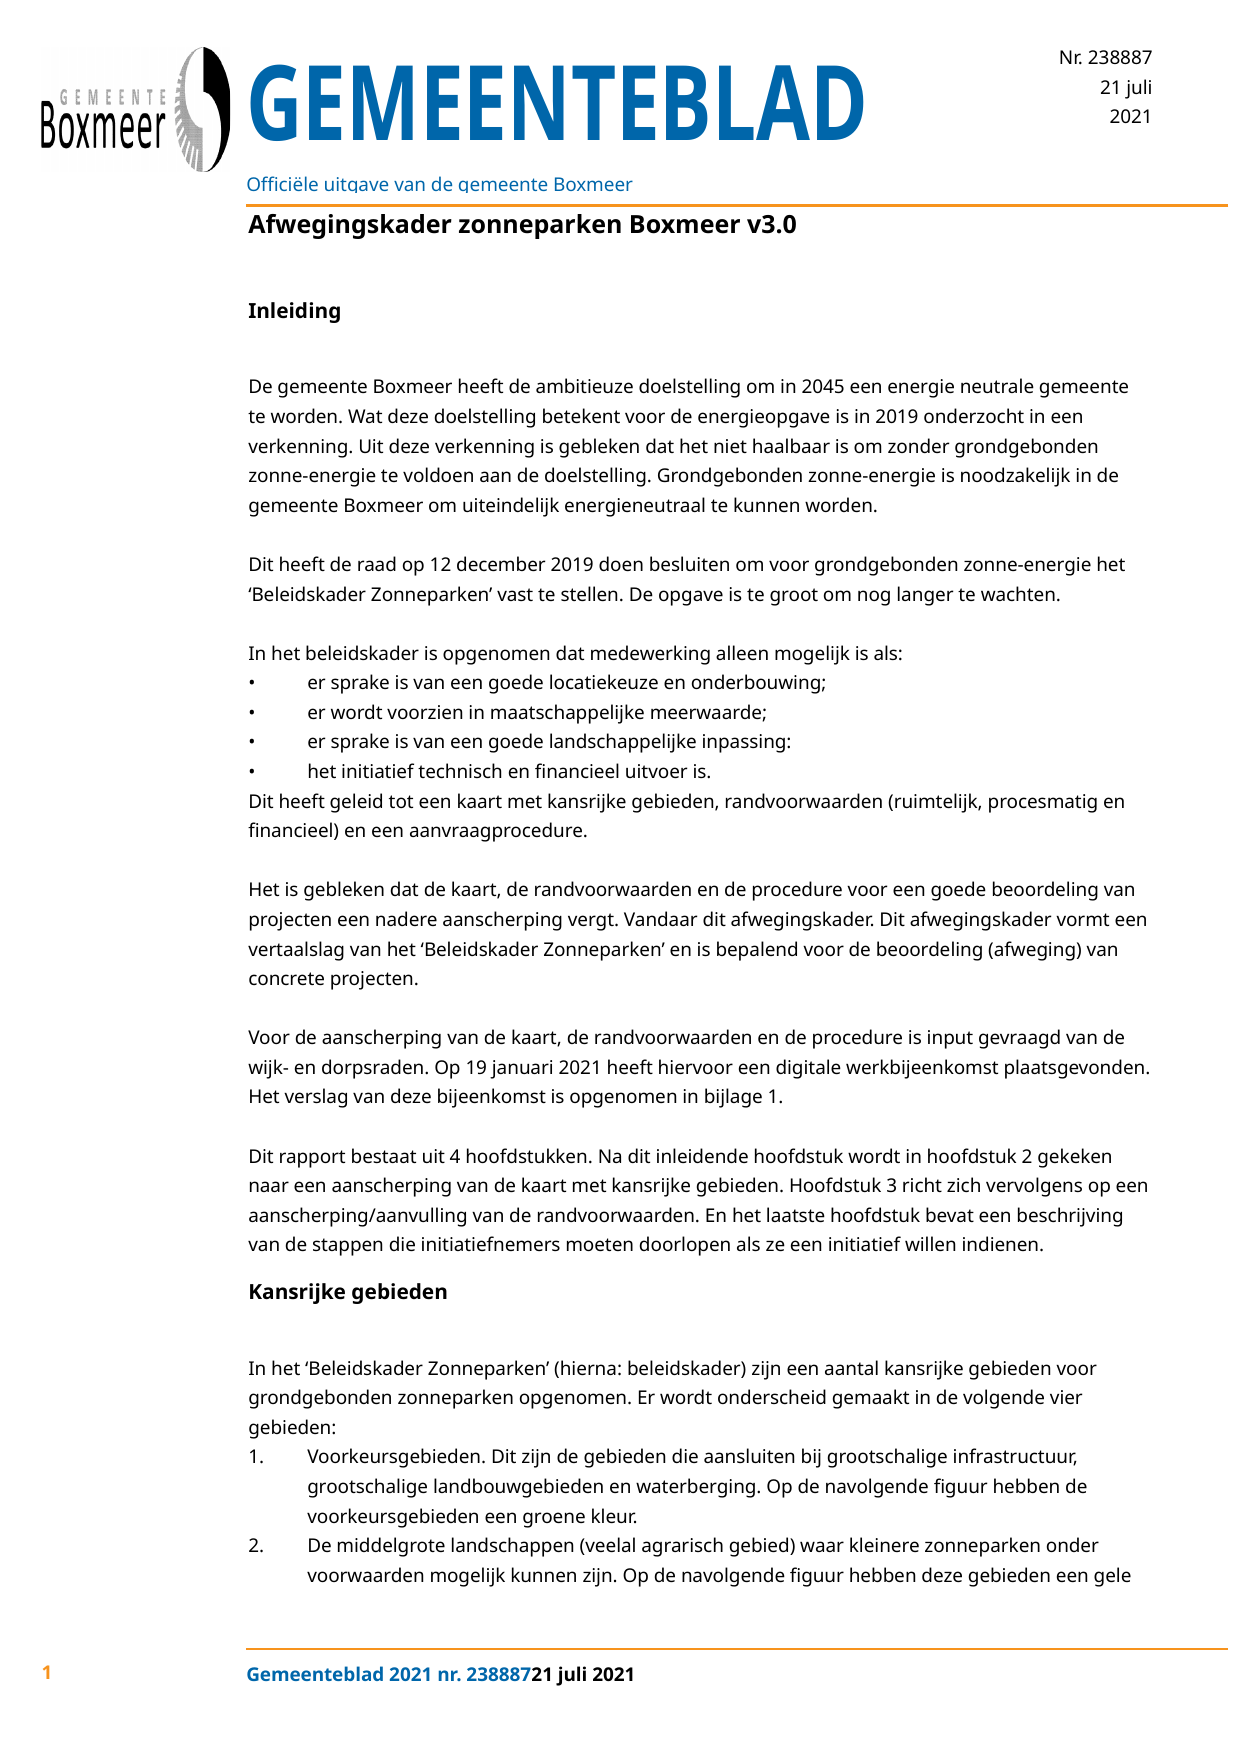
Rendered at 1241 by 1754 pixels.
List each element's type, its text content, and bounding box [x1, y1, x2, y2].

text Inleiding [248, 296, 1152, 324]
list De middelgrote landschappen (veelal agrarisch gebied) waar kleinere zonneparken onder voorwaarden mogelijk kunnen zijn. Op de navolgende figuur hebben deze gebieden een gele [248, 1532, 1152, 1588]
text De gemeente Boxmeer heeft de ambitieuze doelstelling om in 2045 een energie neutrale gemeente te worden. Wat deze doelstelling betekent voor de energieopgave is in 2019 onderzocht in een verkenning. Uit deze verkenning is gebleken dat het niet haalbaar is om zonder grondgebonden zonne-energie te voldoen aan de doelstelling. Grondgebonden zonne-energie is noodzakelijk in de gemeente Boxmeer om uiteindelijk energieneutraal te kunnen worden. [248, 374, 1152, 518]
list er sprake is van een goede locatiekeuze en onderbouwing; [248, 669, 1152, 695]
picture [41, 47, 231, 172]
text In het ‘Beleidskader Zonneparken’ (hierna: beleidskader) zijn een aantal kansrijke gebieden voor grondgebonden zonneparken opgenomen. Er wordt onderscheid gemaakt in de volgende vier gebieden: [248, 1355, 1152, 1440]
text Dit heeft geleid tot een kaart met kansrijke gebieden, randvoorwaarden (ruimtelijk, procesmatig en financieel) en een aanvraagprocedure. [248, 788, 1152, 843]
list er wordt voorzien in maatschappelijke meerwaarde; [248, 699, 1152, 725]
text Het is gebleken dat de kaart, de randvoorwaarden en de procedure voor een goede beoordeling van projecten een nadere aanscherping vergt. Vandaar dit afwegingskader. Dit afwegingskader vormt een vertaalslag van het ‘Beleidskader Zonneparken’ en is bepalend voor de beoordeling (afweging) van concrete projecten. [248, 877, 1152, 991]
text Voor de aanscherping van de kaart, de randvoorwaarden en de procedure is input gevraagd van de wijk- en dorpsraden. Op 19 januari 2021 heeft hiervoor een digitale werkbijeenkomst plaatsgevonden. Het verslag van deze bijeenkomst is opgenomen in bijlage 1. [248, 1024, 1152, 1109]
list Voorkeursgebieden. Dit zijn de gebieden die aansluiten bij grootschalige infrastructuur, grootschalige landbouwgebieden en waterberging. Op de navolgende figuur hebben de voorkeursgebieden een groene kleur. [248, 1444, 1152, 1529]
text Dit heeft de raad op 12 december 2019 doen besluiten om voor grondgebonden zonne-energie het ‘Beleidskader Zonneparken’ vast te stellen. De opgave is te groot om nog langer te wachten. [248, 551, 1152, 607]
text Dit rapport bestaat uit 4 hoofdstukken. Na dit inleidende hoofdstuk wordt in hoofdstuk 2 gekeken naar een aanscherping van de kaart met kansrijke gebieden. Hoofdstuk 3 richt zich vervolgens op een aanscherping/aanvulling van de randvoorwaarden. En het laatste hoofdstuk bevat een beschrijving van de stappen die initiatiefnemers moeten doorlopen als ze een initiatief willen indienen. [248, 1143, 1152, 1257]
text Kansrijke gebieden [248, 1277, 1152, 1306]
text In het beleidskader is opgenomen dat medewerking alleen mogelijk is als: [248, 640, 1152, 666]
list er sprake is van een goede landschappelijke inpassing: [248, 729, 1152, 754]
list het initiatief technisch en financieel uitvoer is. [248, 758, 1152, 784]
text Afwegingskader zonneparken Boxmeer v3.0 [248, 207, 1152, 241]
